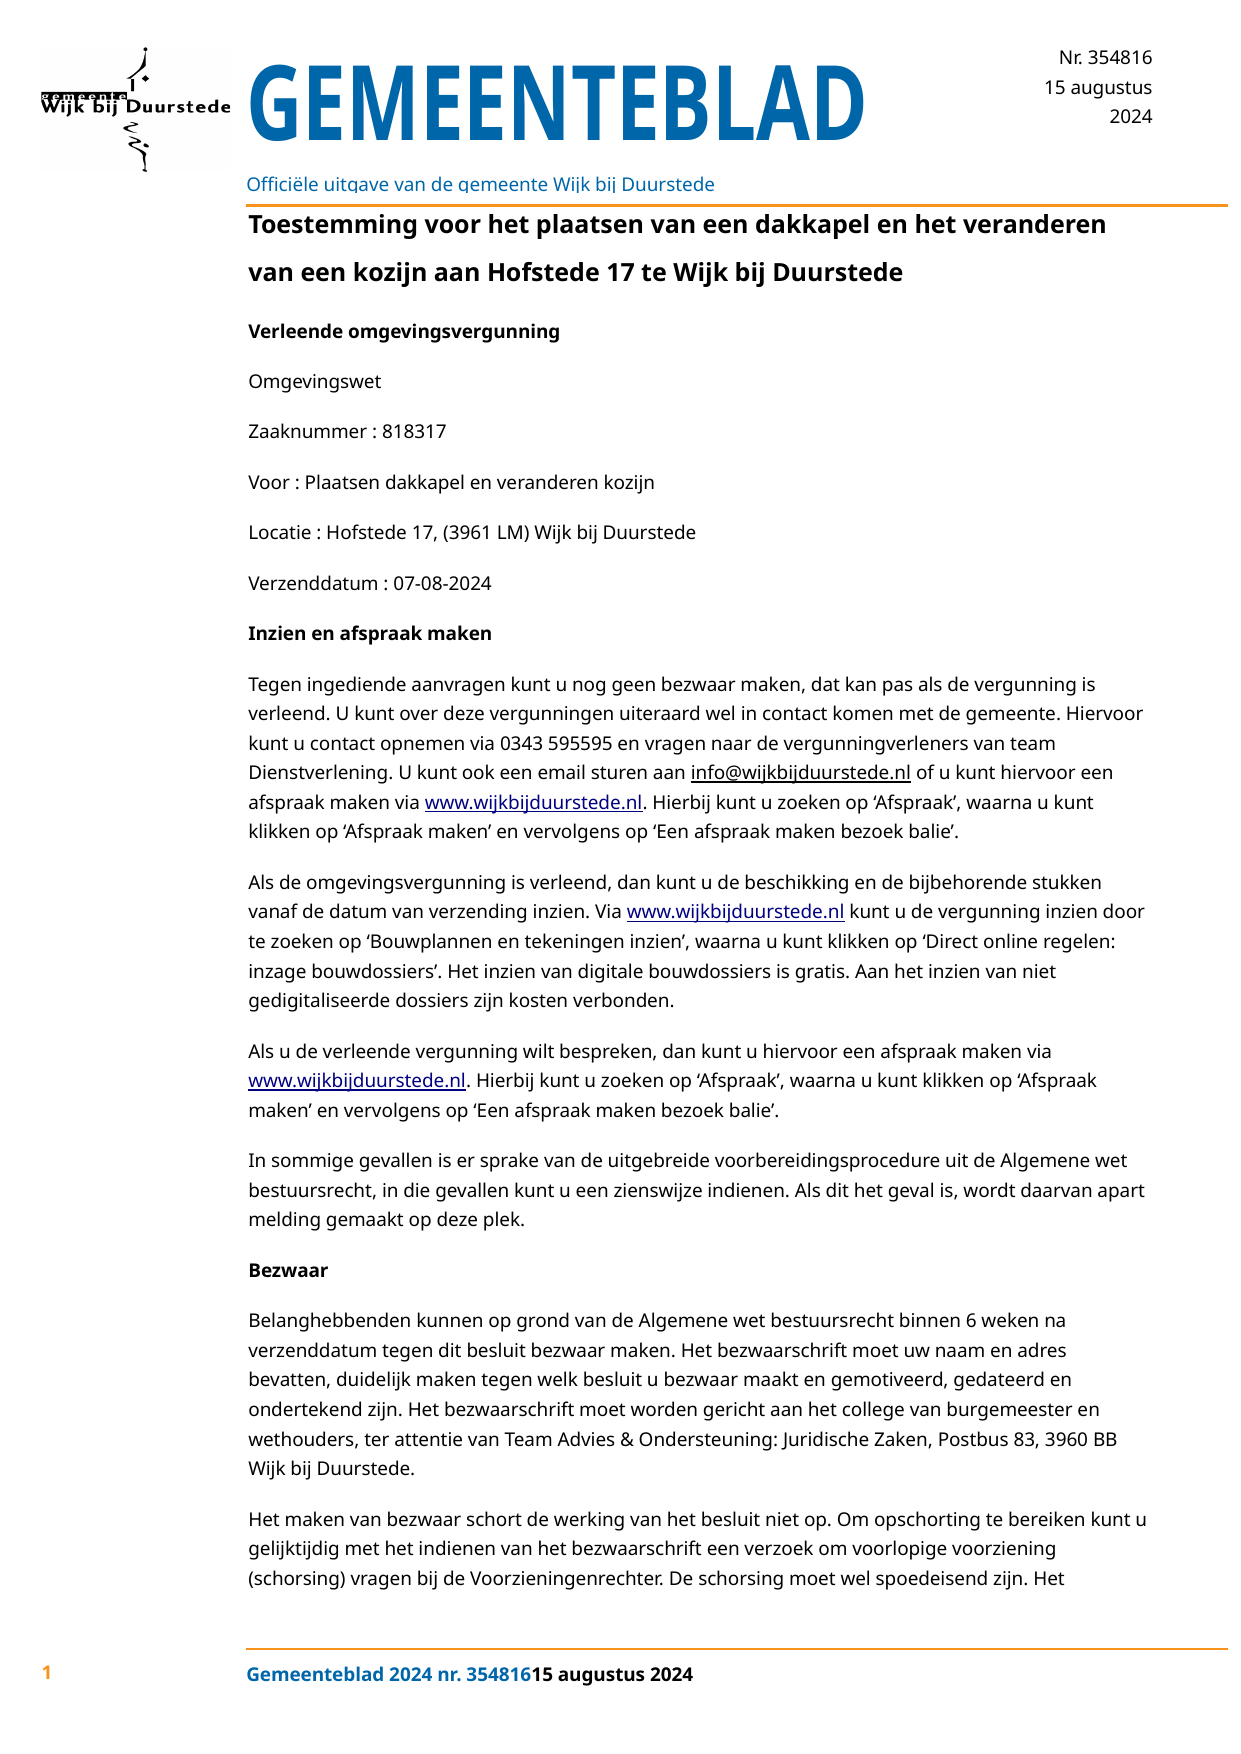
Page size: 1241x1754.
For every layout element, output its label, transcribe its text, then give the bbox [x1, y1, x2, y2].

text Als de omgevingsvergunning is verleend, dan kunt u de beschikking en de bijbehorende stukken vanaf de datum van verzending inzien. Via www.wijkbijduurstede.nl kunt u de vergunning inzien door te zoeken op ‘Bouwplannen en tekeningen inzien’, waarna u kunt klikken op ‘Direct online regelen: inzage bouwdossiers’. Het inzien van digitale bouwdossiers is gratis. Aan het inzien van niet gedigitaliseerde dossiers zijn kosten verbonden. [248, 869, 1152, 1013]
text Locatie : Hofstede 17, (3961 LM) Wijk bij Duurstede [248, 519, 1152, 545]
text Het maken van bezwaar schort de werking van het besluit niet op. Om opschorting te bereiken kunt u gelijktijdig met het indienen van het bezwaarschrift een verzoek om voorlopige voorziening (schorsing) vragen bij de Voorzieningenrechter. De schorsing moet wel spoedeisend zijn. Het [248, 1506, 1152, 1591]
text Verleende omgevingsvergunning [248, 318, 1152, 344]
text Voor : Plaatsen dakkapel en veranderen kozijn [248, 469, 1152, 495]
text Bezwaar [248, 1257, 1152, 1283]
text Als u de verleende vergunning wilt bespreken, dan kunt u hiervoor een afspraak maken via www.wijkbijduurstede.nl. Hierbij kunt u zoeken op ‘Afspraak’, waarna u kunt klikken op ‘Afspraak maken’ en vervolgens op ‘Een afspraak maken bezoek balie’. [248, 1038, 1152, 1123]
picture [41, 47, 231, 172]
text Omgevingswet [248, 368, 1152, 394]
text In sommige gevallen is er sprake van de uitgebreide voorbereidingsprocedure uit de Algemene wet bestuursrecht, in die gevallen kunt u een zienswijze indienen. Als dit het geval is, wordt daarvan apart melding gemaakt op deze plek. [248, 1147, 1152, 1232]
text Inzien en afspraak maken [248, 620, 1152, 646]
text Toestemming voor het plaatsen van een dakkapel en het veranderen van een kozijn aan Hofstede 17 te Wijk bij Duurstede [248, 207, 1152, 288]
text Tegen ingediende aanvragen kunt u nog geen bezwaar maken, dat kan pas als de vergunning is verleend. U kunt over deze vergunningen uiteraard wel in contact komen met de gemeente. Hiervoor kunt u contact opnemen via 0343 595595 en vragen naar de vergunningverleners van team Dienstverlening. U kunt ook een email sturen aan info@wijkbijduurstede.nl of u kunt hiervoor een afspraak maken via www.wijkbijduurstede.nl. Hierbij kunt u zoeken op ‘Afspraak’, waarna u kunt klikken op ‘Afspraak maken’ en vervolgens op ‘Een afspraak maken bezoek balie’. [248, 671, 1152, 844]
text Zaaknummer : 818317 [248, 419, 1152, 444]
text Verzenddatum : 07-08-2024 [248, 570, 1152, 596]
text Belanghebbenden kunnen op grond van de Algemene wet bestuursrecht binnen 6 weken na verzenddatum tegen dit besluit bezwaar maken. Het bezwaarschrift moet uw naam en adres bevatten, duidelijk maken tegen welk besluit u bezwaar maakt en gemotiveerd, gedateerd en ondertekend zijn. Het bezwaarschrift moet worden gericht aan het college van burgemeester en wethouders, ter attentie van Team Advies & Ondersteuning: Juridische Zaken, Postbus 83, 3960 BB Wijk bij Duurstede. [248, 1307, 1152, 1481]
